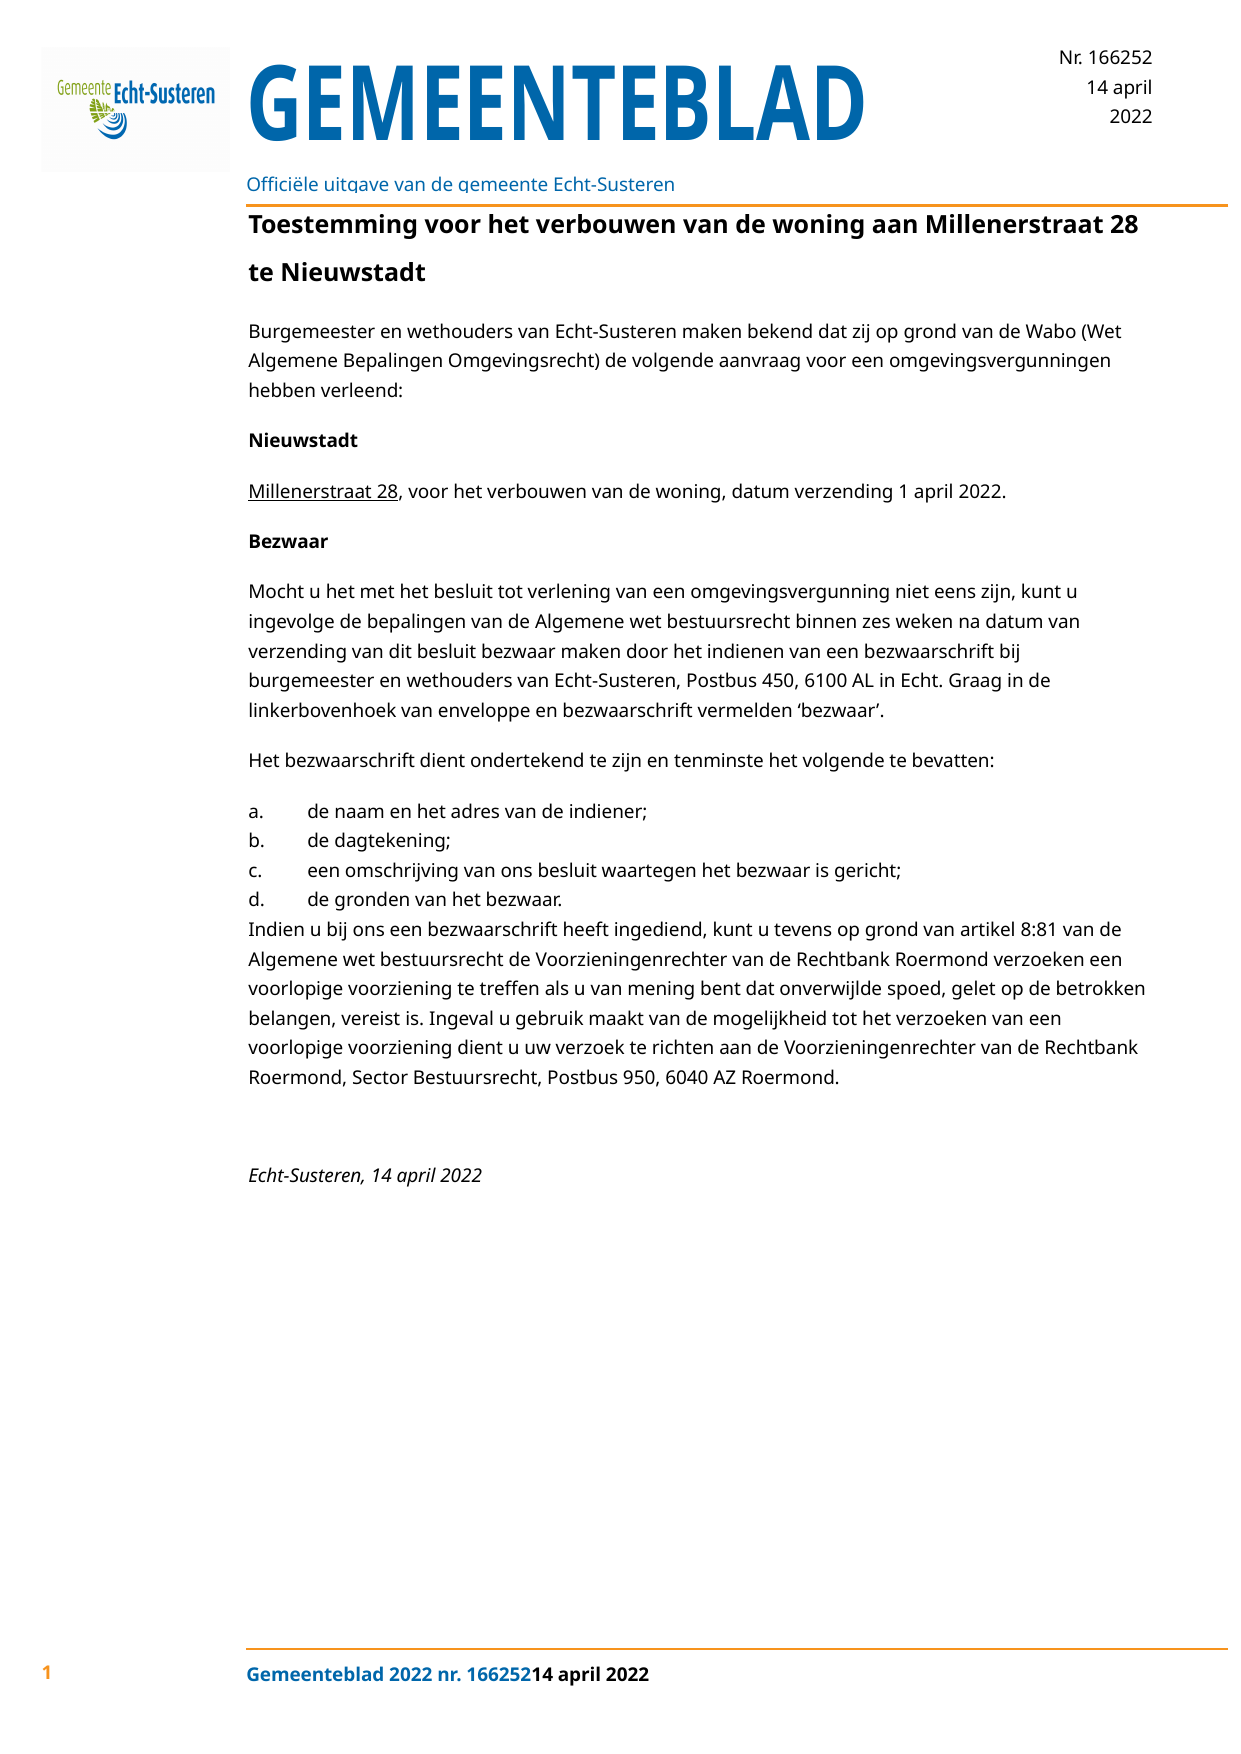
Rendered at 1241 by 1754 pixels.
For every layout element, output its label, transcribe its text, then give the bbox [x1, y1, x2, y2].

list de dagtekening; [248, 827, 1152, 853]
text Indien u bij ons een bezwaarschrift heeft ingediend, kunt u tevens op grond van artikel 8:81 van de Algemene wet bestuursrecht de Voorzieningenrechter van de Rechtbank Roermond verzoeken een voorlopige voorziening te treffen als u van mening bent dat onverwijlde spoed, gelet op de betrokken belangen, vereist is. Ingeval u gebruik maakt van de mogelijkheid tot het verzoeken van een voorlopige voorziening dient u uw verzoek te richten aan de Voorzieningenrechter van de Rechtbank Roermond, Sector Bestuursrecht, Postbus 950, 6040 AZ Roermond. [248, 916, 1152, 1090]
text Burgemeester en wethouders van Echt-Susteren maken bekend dat zij op grond van de Wabo (Wet Algemene Bepalingen Omgevingsrecht) de volgende aanvraag voor een omgevingsvergunningen hebben verleend: [248, 318, 1152, 403]
text Mocht u het met het besluit tot verlening van een omgevingsvergunning niet eens zijn, kunt u ingevolge de bepalingen van de Algemene wet bestuursrecht binnen zes weken na datum van verzending van dit besluit bezwaar maken door het indienen van een bezwaarschrift bij burgemeester en wethouders van Echt-Susteren, Postbus 450, 6100 AL in Echt. Graag in de linkerbovenhoek van enveloppe en bezwaarschrift vermelden ‘bezwaar’. [248, 579, 1152, 723]
list de gronden van het bezwaar. [248, 887, 1152, 912]
text Millenerstraat 28, voor het verbouwen van de woning, datum verzending 1 april 2022. [248, 478, 1152, 504]
text Bezwaar [248, 528, 1152, 554]
list de naam en het adres van de indiener; [248, 798, 1152, 824]
list een omschrijving van ons besluit waartegen het bezwaar is gericht; [248, 857, 1152, 883]
picture [41, 47, 231, 172]
text Nieuwstadt [248, 427, 1152, 453]
text Toestemming voor het verbouwen van de woning aan Millenerstraat 28 te Nieuwstadt [248, 207, 1152, 288]
text Echt-Susteren, 14 april 2022 [248, 1162, 1152, 1188]
text Het bezwaarschrift dient ondertekend te zijn en tenminste het volgende te bevatten: [248, 747, 1152, 773]
